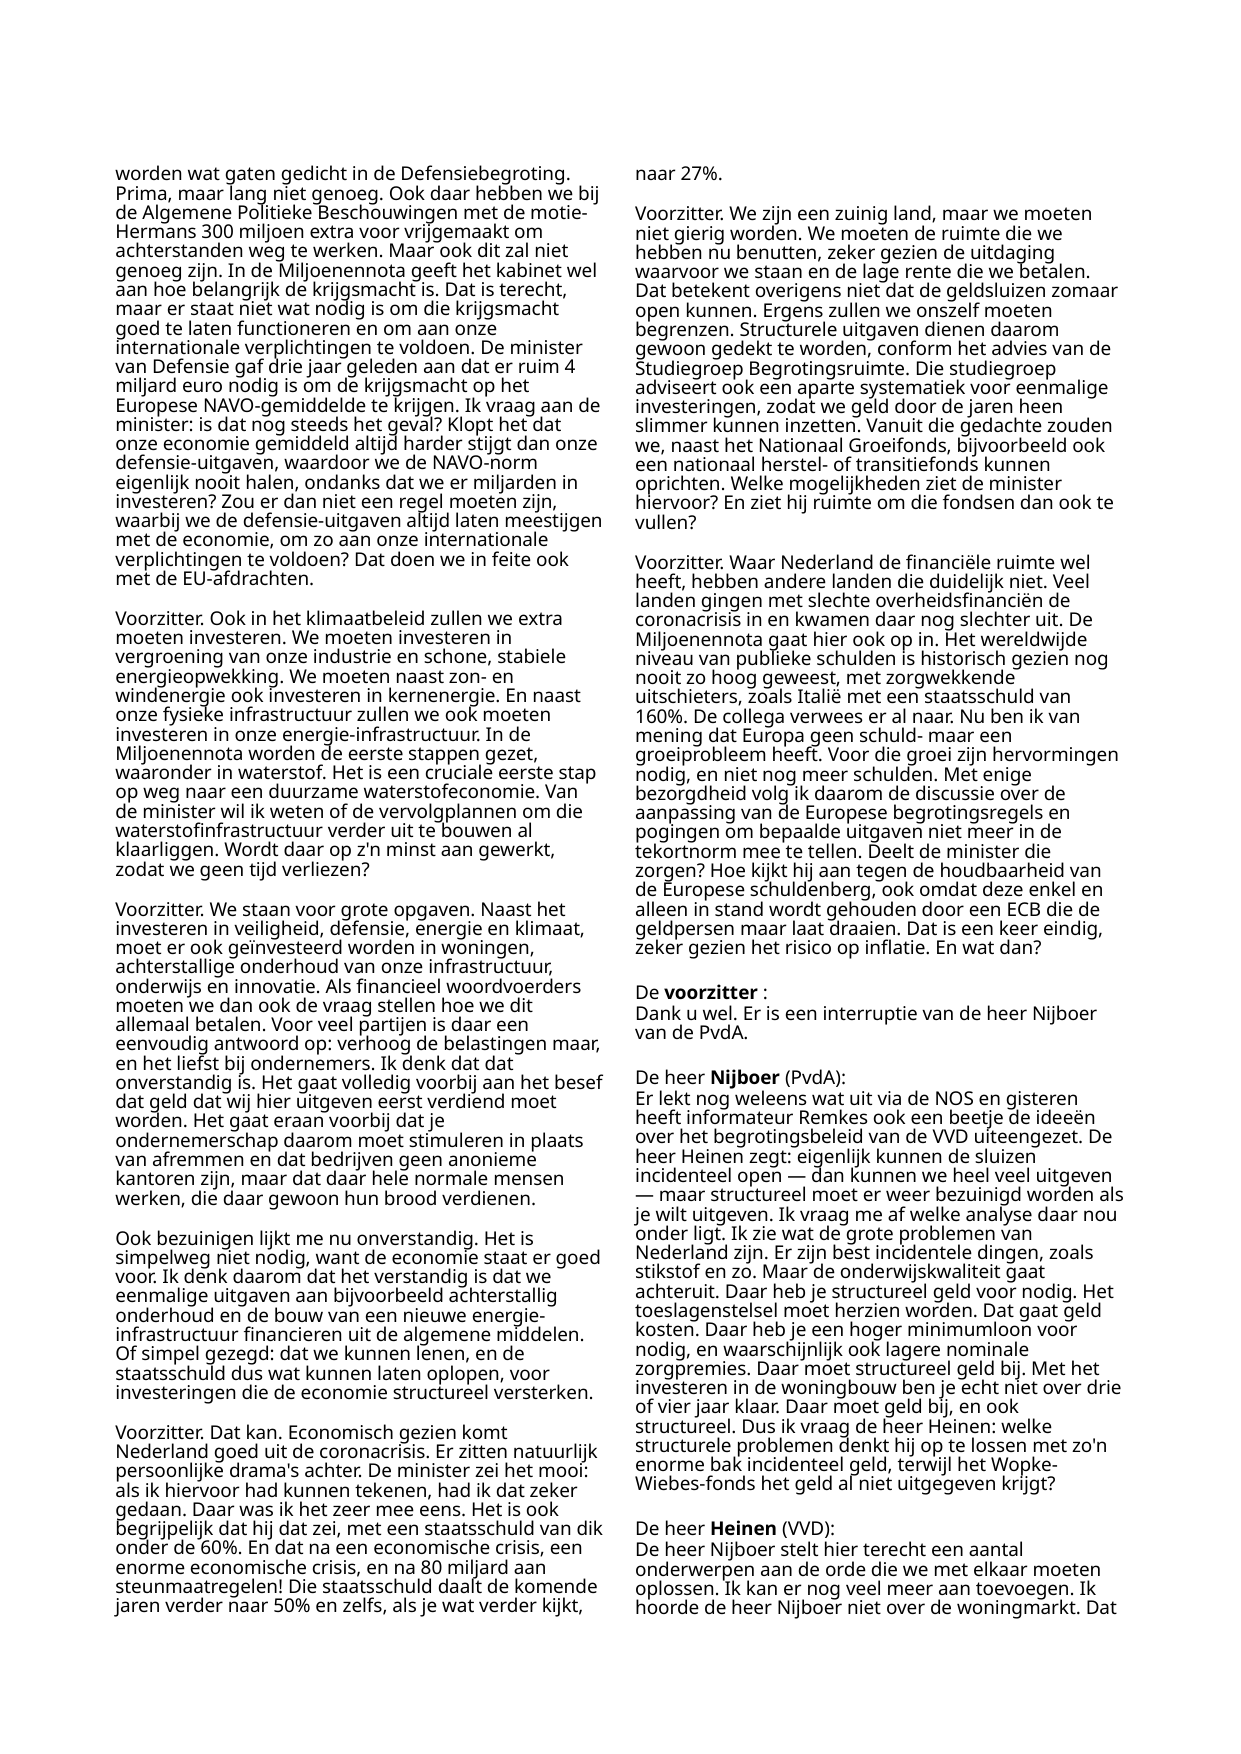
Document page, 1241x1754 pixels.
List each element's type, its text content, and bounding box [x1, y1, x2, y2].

text Voorzitter. We zijn een zuinig land, maar we moeten niet gierig worden. We moeten de ruimte die we hebben nu benutten, zeker gezien de uitdaging waarvoor we staan en de lage rente die we betalen. Dat betekent overigens niet dat de geldsluizen zomaar open kunnen. Ergens zullen we onszelf moeten begrenzen. Structurele uitgaven dienen daarom gewoon gedekt te worden, conform het advies van de Studiegroep Begrotingsruimte. Die studiegroep adviseert ook een aparte systematiek voor eenmalige investeringen, zodat we geld door de jaren heen slimmer kunnen inzetten. Vanuit die gedachte zouden we, naast het Nationaal Groeifonds, bijvoorbeeld ook een nationaal herstel- of transitiefonds kunnen oprichten. Welke mogelijkheden ziet de minister hiervoor? En ziet hij ruimte om die fondsen dan ook te vullen? [635, 205, 1125, 533]
text Voorzitter. Waar Nederland de financiële ruimte wel heeft, hebben andere landen die duidelijk niet. Veel landen gingen met slechte overheidsfinanciën de coronacrisis in en kwamen daar nog slechter uit. De Miljoenennota gaat hier ook op in. Het wereldwijde niveau van publieke schulden is historisch gezien nog nooit zo hoog geweest, met zorgwekkende uitschieters, zoals Italië met een staatsschuld van 160%. De collega verwees er al naar. Nu ben ik van mening dat Europa geen schuld- maar een groeiprobleem heeft. Voor die groei zijn hervormingen nodig, en niet nog meer schulden. Met enige bezorgdheid volg ik daarom de discussie over de aanpassing van de Europese begrotingsregels en pogingen om bepaalde uitgaven niet meer in de tekortnorm mee te tellen. Deelt de minister die zorgen? Hoe kijkt hij aan tegen de houdbaarheid van de Europese schuldenberg, ook omdat deze enkel en alleen in stand wordt gehouden door een ECB die de geldpersen maar laat draaien. Dat is een keer eindig, zeker gezien het risico op inflatie. En wat dan? [635, 554, 1125, 958]
text Voorzitter. We staan voor grote opgaven. Naast het investeren in veiligheid, defensie, energie en klimaat, moet er ook geïnvesteerd worden in woningen, achterstallige onderhoud van onze infrastructuur, onderwijs en innovatie. Als financieel woordvoerders moeten we dan ook de vraag stellen hoe we dit allemaal betalen. Voor veel partijen is daar een eenvoudig antwoord op: verhoog de belastingen maar, en het liefst bij ondernemers. Ik denk dat dat onverstandig is. Het gaat volledig voorbij aan het besef dat geld dat wij hier uitgeven eerst verdiend moet worden. Het gaat eraan voorbij dat je ondernemerschap daarom moet stimuleren in plaats van afremmen en dat bedrijven geen anonieme kantoren zijn, maar dat daar hele normale mensen werken, die daar gewoon hun brood verdienen. [115, 901, 605, 1209]
text Ook bezuinigen lijkt me nu onverstandig. Het is simpelweg niet nodig, want de economie staat er goed voor. Ik denk daarom dat het verstandig is dat we eenmalige uitgaven aan bijvoorbeeld achterstallig onderhoud en de bouw van een nieuwe energie-infrastructuur financieren uit de algemene middelen. Of simpel gezegd: dat we kunnen lenen, en de staatsschuld dus wat kunnen laten oplopen, voor investeringen die de economie structureel versterken. [115, 1229, 605, 1403]
text De heer Nijboer (PvdA): [635, 1064, 1125, 1090]
text De voorzitter : [635, 979, 1125, 1005]
text Dank u wel. Er is een interruptie van de heer Nijboer van de PvdA. [635, 1005, 1125, 1043]
text De heer Heinen (VVD): [635, 1516, 1125, 1541]
text naar 27%. [635, 165, 1125, 184]
text Voorzitter. Ook in het klimaatbeleid zullen we extra moeten investeren. We moeten investeren in vergroening van onze industrie en schone, stabiele energieopwekking. We moeten naast zon- en windenergie ook investeren in kernenergie. En naast onze fysieke infrastructuur zullen we ook moeten investeren in onze energie-infrastructuur. In de Miljoenennota worden de eerste stappen gezet, waaronder in waterstof. Het is een cruciale eerste stap op weg naar een duurzame waterstofeconomie. Van de minister wil ik weten of de vervolgplannen om die waterstofinfrastructuur verder uit te bouwen al klaarliggen. Wordt daar op z'n minst aan gewerkt, zodat we geen tijd verliezen? [115, 610, 605, 880]
text De heer Nijboer stelt hier terecht een aantal onderwerpen aan de orde die we met elkaar moeten oplossen. Ik kan er nog veel meer aan toevoegen. Ik hoorde de heer Nijboer niet over de woningmarkt. Dat [635, 1541, 1125, 1618]
text Er lekt nog weleens wat uit via de NOS en gisteren heeft informateur Remkes ook een beetje de ideeën over het begrotingsbeleid van de VVD uiteengezet. De heer Heinen zegt: eigenlijk kunnen de sluizen incidenteel open — dan kunnen we heel veel uitgeven — maar structureel moet er weer bezuinigd worden als je wilt uitgeven. Ik vraag me af welke analyse daar nou onder ligt. Ik zie wat de grote problemen van Nederland zijn. Er zijn best incidentele dingen, zoals stikstof en zo. Maar de onderwijskwaliteit gaat achteruit. Daar heb je structureel geld voor nodig. Het toeslagenstelsel moet herzien worden. Dat gaat geld kosten. Daar heb je een hoger minimumloon voor nodig, en waarschijnlijk ook lagere nominale zorgpremies. Daar moet structureel geld bij. Met het investeren in de woningbouw ben je echt niet over drie of vier jaar klaar. Daar moet geld bij, en ook structureel. Dus ik vraag de heer Heinen: welke structurele problemen denkt hij op te lossen met zo'n enorme bak incidenteel geld, terwijl het Wopke-Wiebes-fonds het geld al niet uitgegeven krijgt? [635, 1090, 1125, 1495]
text Voorzitter. Dat kan. Economisch gezien komt Nederland goed uit de coronacrisis. Er zitten natuurlijk persoonlijke drama's achter. De minister zei het mooi: als ik hiervoor had kunnen tekenen, had ik dat zeker gedaan. Daar was ik het zeer mee eens. Het is ook begrijpelijk dat hij dat zei, met een staatsschuld van dik onder de 60%. En dat na een economische crisis, een enorme economische crisis, en na 80 miljard aan steunmaatregelen! Die staatsschuld daalt de komende jaren verder naar 50% en zelfs, als je wat verder kijkt, [115, 1424, 605, 1616]
text worden wat gaten gedicht in de Defensiebegroting. Prima, maar lang niet genoeg. Ook daar hebben we bij de Algemene Politieke Beschouwingen met de motie-Hermans 300 miljoen extra voor vrijgemaakt om achterstanden weg te werken. Maar ook dit zal niet genoeg zijn. In de Miljoenennota geeft het kabinet wel aan hoe belangrijk de krijgsmacht is. Dat is terecht, maar er staat niet wat nodig is om die krijgsmacht goed te laten functioneren en om aan onze internationale verplichtingen te voldoen. De minister van Defensie gaf drie jaar geleden aan dat er ruim 4 miljard euro nodig is om de krijgsmacht op het Europese NAVO-gemiddelde te krijgen. Ik vraag aan de minister: is dat nog steeds het geval? Klopt het dat onze economie gemiddeld altijd harder stijgt dan onze defensie-uitgaven, waardoor we de NAVO-norm eigenlijk nooit halen, ondanks dat we er miljarden in investeren? Zou er dan niet een regel moeten zijn, waarbij we de defensie-uitgaven altijd laten meestijgen met de economie, om zo aan onze internationale verplichtingen te voldoen? Dat doen we in feite ook met de EU-afdrachten. [115, 165, 605, 589]
